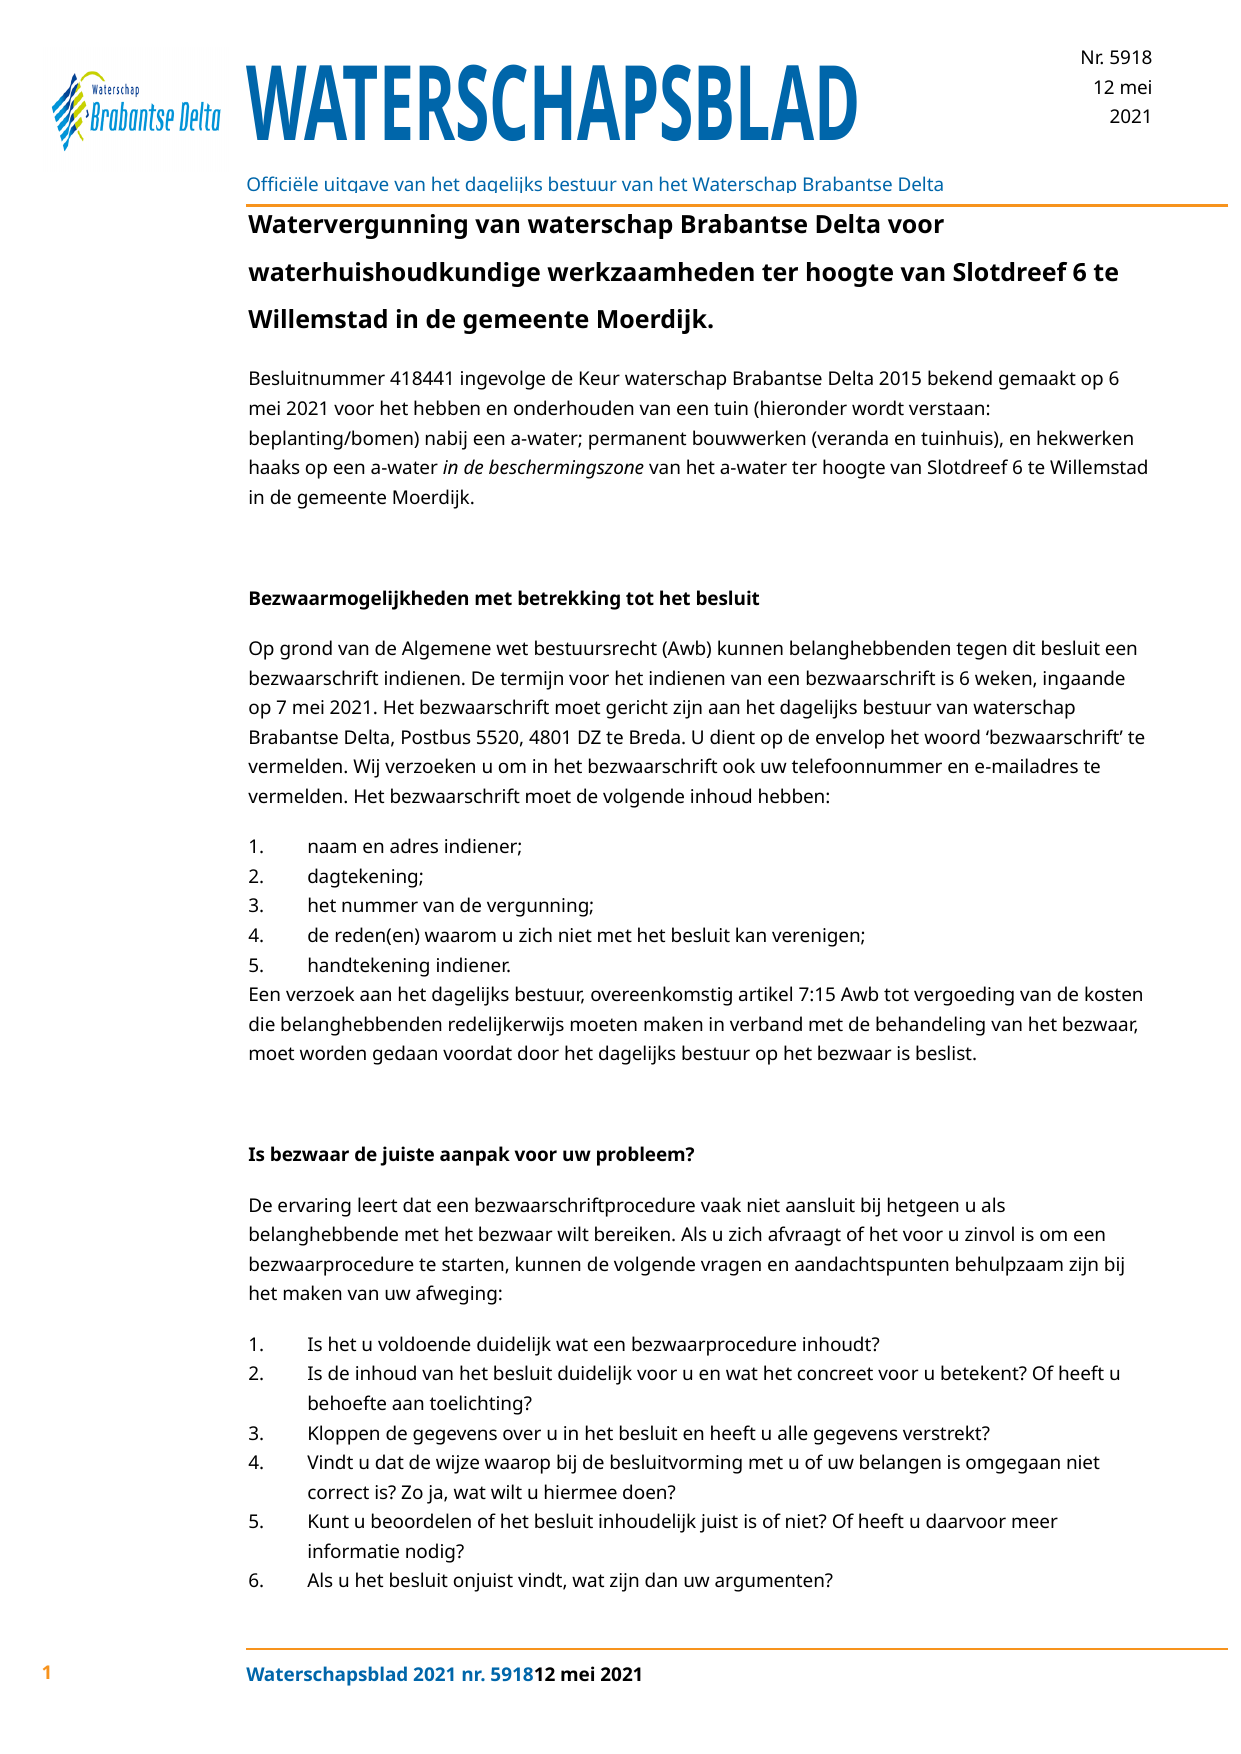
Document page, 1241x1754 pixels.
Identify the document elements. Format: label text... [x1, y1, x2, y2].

list Kloppen de gegevens over u in het besluit en heeft u alle gegevens verstrekt? [248, 1420, 1152, 1445]
picture [41, 47, 231, 172]
list handtekening indiener. [248, 952, 1152, 977]
text De ervaring leert dat een bezwaarschriftprocedure vaak niet aansluit bij hetgeen u als belanghebbende met het bezwaar wilt bereiken. Als u zich afvraagt of het voor u zinvol is om een bezwaarprocedure te starten, kunnen de volgende vragen en aandachtspunten behulpzaam zijn bij het maken van uw afweging: [248, 1192, 1152, 1306]
list Is het u voldoende duidelijk wat een bezwaarprocedure inhoudt? [248, 1331, 1152, 1357]
text Is bezwaar de juiste aanpak voor uw probleem? [248, 1141, 1152, 1167]
text Op grond van de Algemene wet bestuursrecht (Awb) kunnen belanghebbenden tegen dit besluit een bezwaarschrift indienen. De termijn voor het indienen van een bezwaarschrift is 6 weken, ingaande op 7 mei 2021. Het bezwaarschrift moet gericht zijn aan het dagelijks bestuur van waterschap Brabantse Delta, Postbus 5520, 4801 DZ te Breda. U dient op de envelop het woord ‘bezwaarschrift’ te vermelden. Wij verzoeken u om in het bezwaarschrift ook uw telefoonnummer en e‑mailadres te vermelden. Het bezwaarschrift moet de volgende inhoud hebben: [248, 635, 1152, 809]
list Kunt u beoordelen of het besluit inhoudelijk juist is of niet? Of heeft u daarvoor meer informatie nodig? [248, 1508, 1152, 1564]
text Watervergunning van waterschap Brabantse Delta voor waterhuishoudkundige werkzaamheden ter hoogte van Slotdreef 6 te Willemstad in de gemeente Moerdijk. [248, 207, 1152, 336]
list dagtekening; [248, 863, 1152, 889]
list naam en adres indiener; [248, 833, 1152, 859]
list Als u het besluit onjuist vindt, wat zijn dan uw argumenten? [248, 1568, 1152, 1593]
list Vindt u dat de wijze waarop bij de besluitvorming met u of uw belangen is omgegaan niet correct is? Zo ja, wat wilt u hiermee doen? [248, 1449, 1152, 1504]
text Besluitnummer 418441 ingevolge de Keur waterschap Brabantse Delta 2015 bekend gemaakt op 6 mei 2021 voor het hebben en onderhouden van een tuin (hieronder wordt verstaan: beplanting/bomen) nabij een a-water; permanent bouwwerken (veranda en tuinhuis), en hekwerken haaks op een a-water in de beschermingszone van het a-water ter hoogte van Slotdreef 6 te Willemstad in de gemeente Moerdijk. [248, 366, 1152, 509]
text Een verzoek aan het dagelijks bestuur, overeenkomstig artikel 7:15 Awb tot vergoeding van de kosten die belanghebbenden redelijkerwijs moeten maken in verband met de behandeling van het bezwaar, moet worden gedaan voordat door het dagelijks bestuur op het bezwaar is beslist. [248, 981, 1152, 1066]
list het nummer van de vergunning; [248, 893, 1152, 918]
list Is de inhoud van het besluit duidelijk voor u en wat het concreet voor u betekent? Of heeft u behoefte aan toelichting? [248, 1361, 1152, 1416]
list de reden(en) waarom u zich niet met het besluit kan verenigen; [248, 922, 1152, 948]
text Bezwaarmogelijkheden met betrekking tot het besluit [248, 585, 1152, 610]
